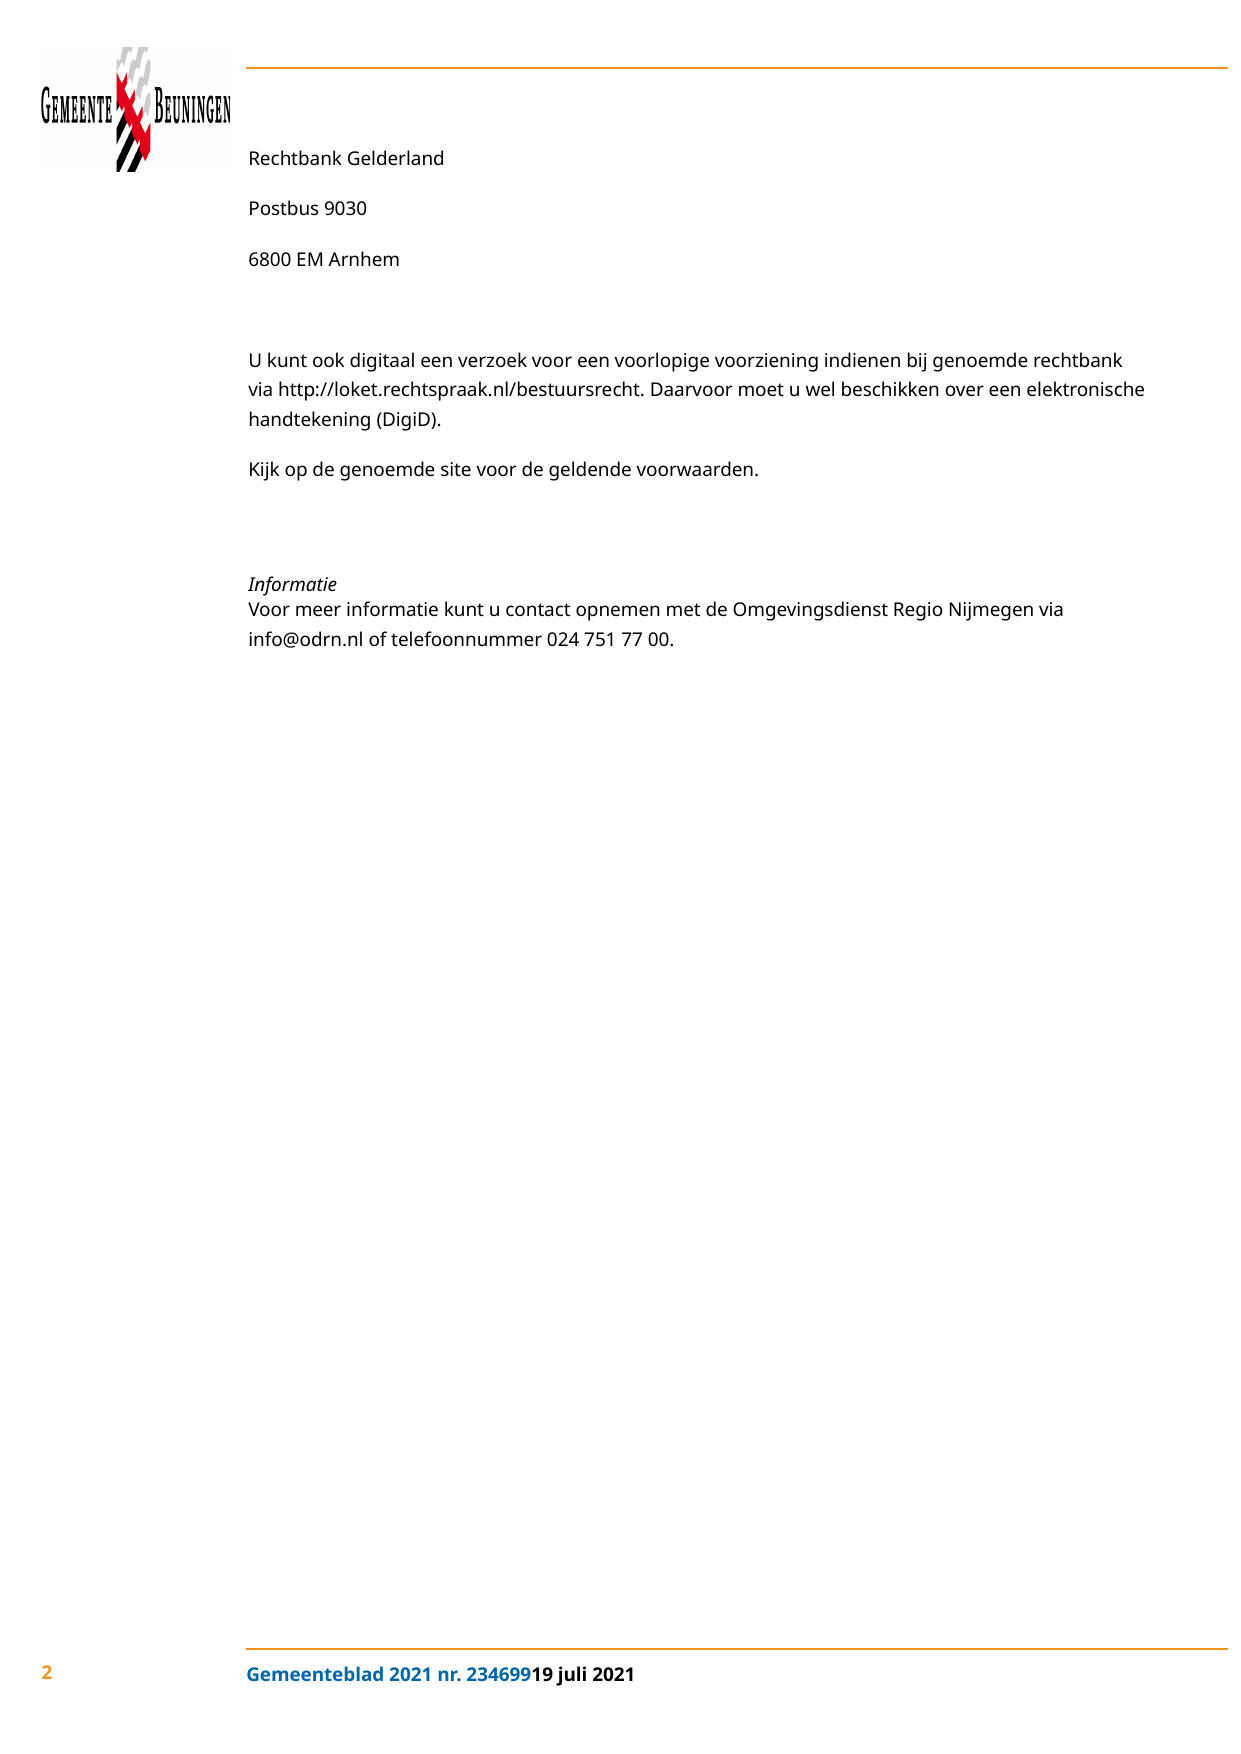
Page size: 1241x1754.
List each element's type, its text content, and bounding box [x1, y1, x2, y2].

text U kunt ook digitaal een verzoek voor een voorlopige voorziening indienen bij genoemde rechtbank via http://loket.rechtspraak.nl/bestuursrecht. Daarvoor moet u wel beschikken over een elektronische handtekening (DigiD). [248, 347, 1152, 432]
text Rechtbank Gelderland [248, 145, 1152, 171]
picture [41, 47, 231, 172]
text Kijk op de genoemde site voor de geldende voorwaarden. [248, 456, 1152, 482]
text 6800 EM Arnhem [248, 246, 1152, 272]
text Postbus 9030 [248, 196, 1152, 221]
text Informatie [248, 571, 1152, 597]
text Voor meer informatie kunt u contact opnemen met de Omgevingsdienst Regio Nijmegen via info@odrn.nl of telefoonnummer 024 751 77 00. [248, 597, 1152, 652]
